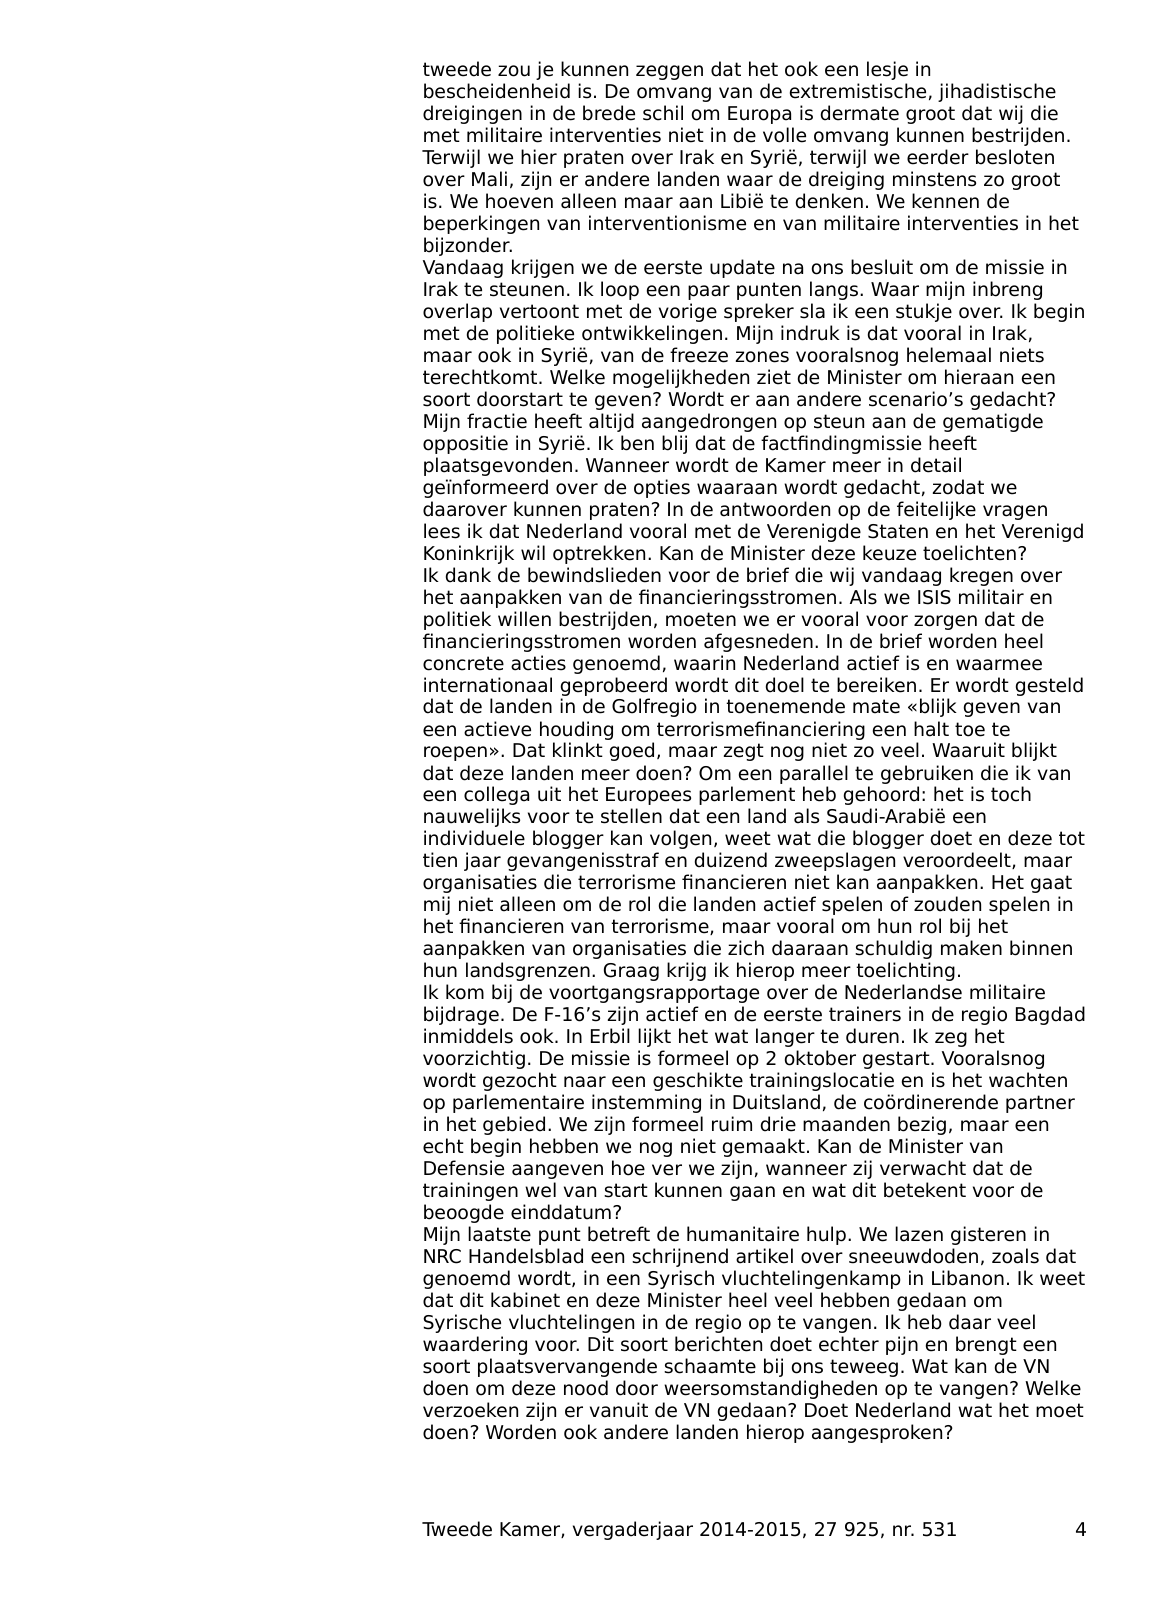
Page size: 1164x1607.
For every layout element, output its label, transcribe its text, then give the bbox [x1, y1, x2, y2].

text Ik dank de bewindslieden voor de brief die wij vandaag kregen over het aanpakken van de financieringsstromen. Als we ISIS militair en politiek willen bestrijden, moeten we er vooral voor zorgen dat de financieringsstromen worden afgesneden. In de brief worden heel concrete acties genoemd, waarin Nederland actief is en waarmee internationaal geprobeerd wordt dit doel te bereiken. Er wordt gesteld dat de landen in de Golfregio in toenemende mate «blijk geven van een actieve houding om terrorismefinanciering een halt toe te roepen». Dat klinkt goed, maar zegt nog niet zo veel. Waaruit blijkt dat deze landen meer doen? Om een parallel te gebruiken die ik van een collega uit het Europees parlement heb gehoord: het is toch nauwelijks voor te stellen dat een land als Saudi-Arabië een individuele blogger kan volgen, weet wat die blogger doet en deze tot tien jaar gevangenisstraf en duizend zweepslagen veroordeelt, maar organisaties die terrorisme financieren niet kan aanpakken. Het gaat mij niet alleen om de rol die landen actief spelen of zouden spelen in het financieren van terrorisme, maar vooral om hun rol bij het aanpakken van organisaties die zich daaraan schuldig maken binnen hun landsgrenzen. Graag krijg ik hierop meer toelichting. [422, 564, 1087, 982]
text Vandaag krijgen we de eerste update na ons besluit om de missie in Irak te steunen. Ik loop een paar punten langs. Waar mijn inbreng overlap vertoont met de vorige spreker sla ik een stukje over. Ik begin met de politieke ontwikkelingen. Mijn indruk is dat vooral in Irak, maar ook in Syrië, van de freeze zones vooralsnog helemaal niets terechtkomt. Welke mogelijkheden ziet de Minister om hieraan een soort doorstart te geven? Wordt er aan andere scenario’s gedacht? Mijn fractie heeft altijd aangedrongen op steun aan de gematigde oppositie in Syrië. Ik ben blij dat de factfindingmissie heeft plaatsgevonden. Wanneer wordt de Kamer meer in detail geïnformeerd over de opties waaraan wordt gedacht, zodat we daarover kunnen praten? In de antwoorden op de feitelijke vragen lees ik dat Nederland vooral met de Verenigde Staten en het Verenigd Koninkrijk wil optrekken. Kan de Minister deze keuze toelichten? [422, 257, 1087, 564]
text tweede zou je kunnen zeggen dat het ook een lesje in bescheidenheid is. De omvang van de extremistische, jihadistische dreigingen in de brede schil om Europa is dermate groot dat wij die met militaire interventies niet in de volle omvang kunnen bestrijden. Terwijl we hier praten over Irak en Syrië, terwijl we eerder besloten over Mali, zijn er andere landen waar de dreiging minstens zo groot is. We hoeven alleen maar aan Libië te denken. We kennen de beperkingen van interventionisme en van militaire interventies in het bijzonder. [422, 59, 1087, 257]
text Ik kom bij de voortgangsrapportage over de Nederlandse militaire bijdrage. De F-16’s zijn actief en de eerste trainers in de regio Bagdad inmiddels ook. In Erbil lijkt het wat langer te duren. Ik zeg het voorzichtig. De missie is formeel op 2 oktober gestart. Vooralsnog wordt gezocht naar een geschikte trainingslocatie en is het wachten op parlementaire instemming in Duitsland, de coördinerende partner in het gebied. We zijn formeel ruim drie maanden bezig, maar een echt begin hebben we nog niet gemaakt. Kan de Minister van Defensie aangeven hoe ver we zijn, wanneer zij verwacht dat de trainingen wel van start kunnen gaan en wat dit betekent voor de beoogde einddatum? [422, 982, 1087, 1224]
text Mijn laatste punt betreft de humanitaire hulp. We lazen gisteren in NRC Handelsblad een schrijnend artikel over sneeuwdoden, zoals dat genoemd wordt, in een Syrisch vluchtelingenkamp in Libanon. Ik weet dat dit kabinet en deze Minister heel veel hebben gedaan om Syrische vluchtelingen in de regio op te vangen. Ik heb daar veel waardering voor. Dit soort berichten doet echter pijn en brengt een soort plaatsvervangende schaamte bij ons teweeg. Wat kan de VN doen om deze nood door weersomstandigheden op te vangen? Welke verzoeken zijn er vanuit de VN gedaan? Doet Nederland wat het moet doen? Worden ook andere landen hierop aangesproken? [422, 1224, 1087, 1444]
